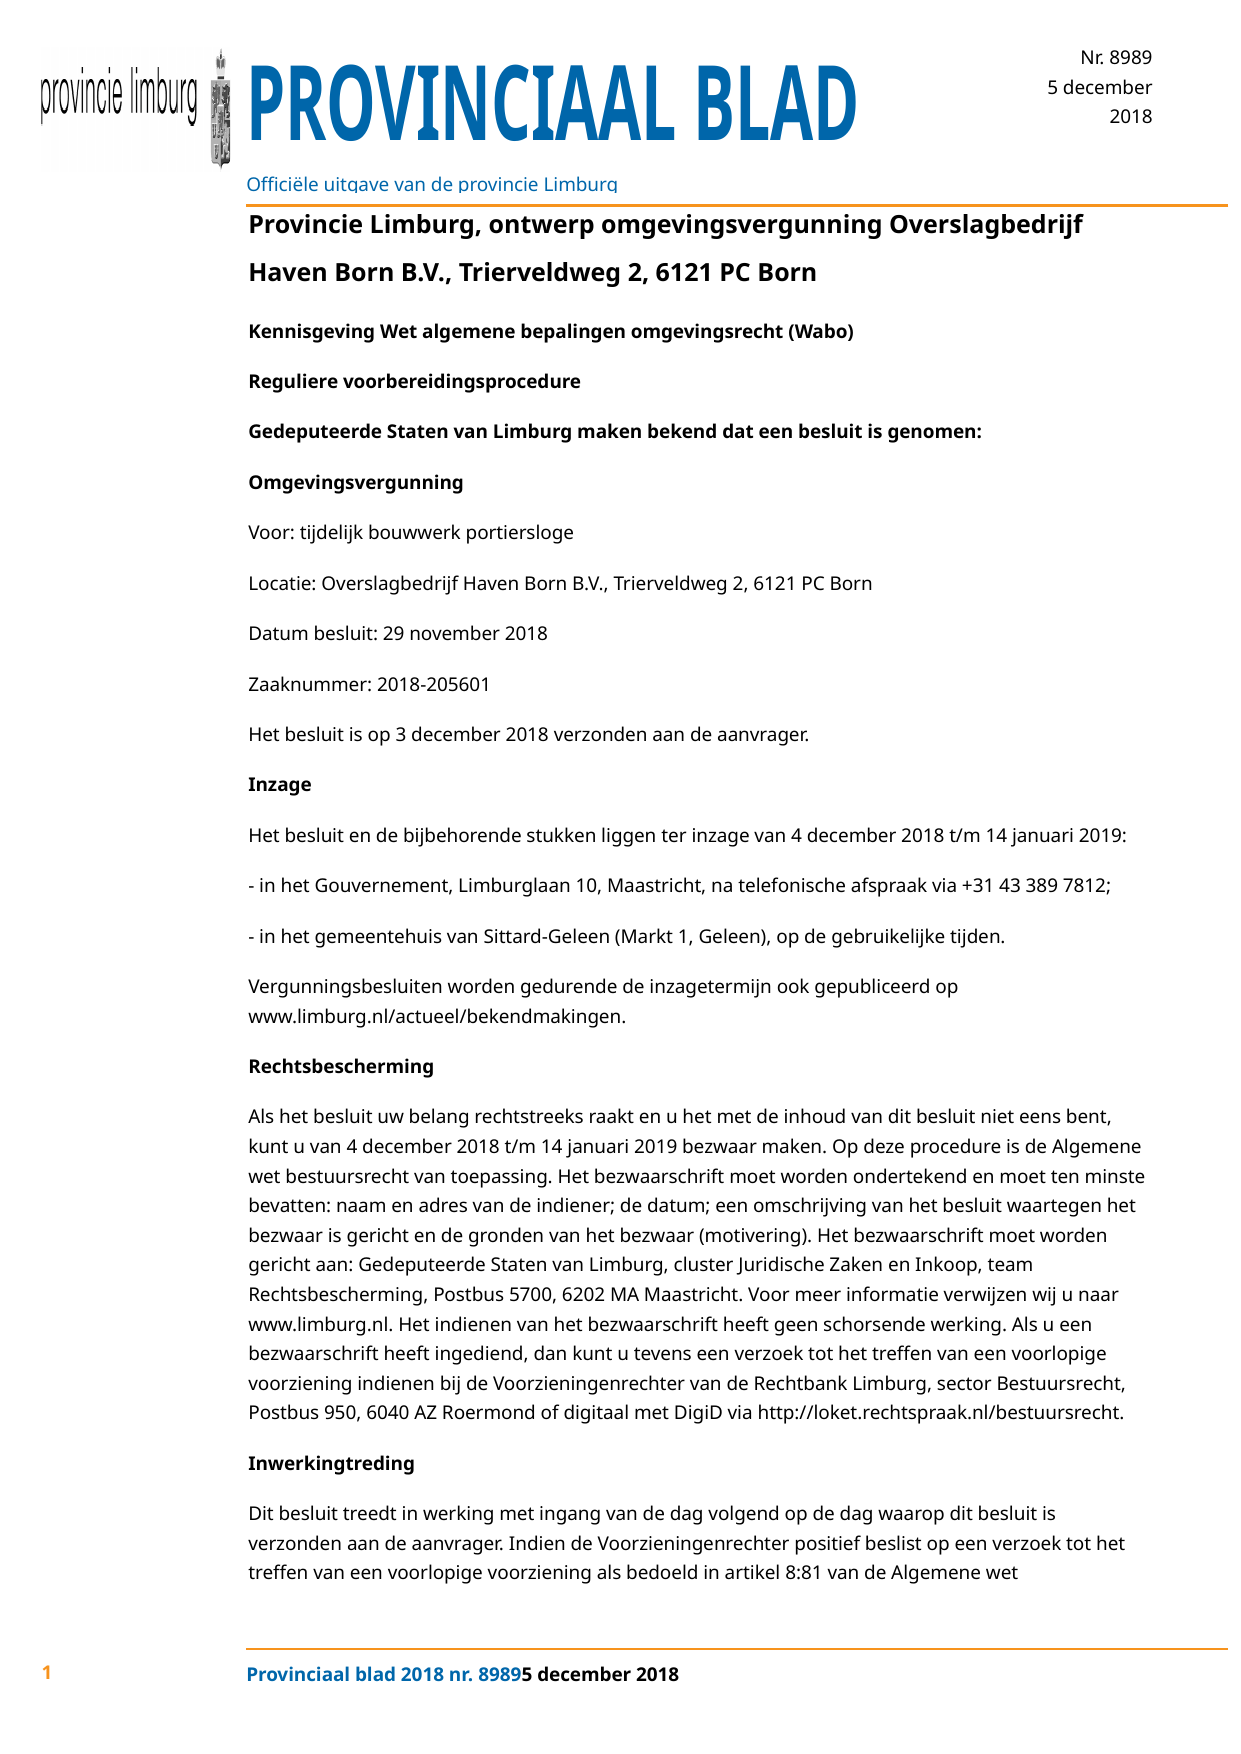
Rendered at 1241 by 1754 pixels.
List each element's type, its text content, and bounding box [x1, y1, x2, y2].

text Kennisgeving Wet algemene bepalingen omgevingsrecht (Wabo) [248, 318, 1152, 344]
text Dit besluit treedt in werking met ingang van de dag volgend op de dag waarop dit besluit is verzonden aan de aanvrager. Indien de Voorzieningenrechter positief beslist op een verzoek tot het treffen van een voorlopige voorziening als bedoeld in artikel 8:81 van de Algemene wet [248, 1500, 1152, 1585]
picture [41, 47, 231, 172]
text - in het Gouvernement, Limburglaan 10, Maastricht, na telefonische afspraak via +31 43 389 7812; [248, 872, 1152, 898]
text Omgevingsvergunning [248, 469, 1152, 495]
text Inzage [248, 772, 1152, 797]
text - in het gemeentehuis van Sittard-Geleen (Markt 1, Geleen), op de gebruikelijke tijden. [248, 923, 1152, 949]
text Gedeputeerde Staten van Limburg maken bekend dat een besluit is genomen: [248, 419, 1152, 444]
text Rechtsbescherming [248, 1053, 1152, 1079]
text Het besluit en de bijbehorende stukken liggen ter inzage van 4 december 2018 t/m 14 januari 2019: [248, 822, 1152, 848]
text Locatie: Overslagbedrijf Haven Born B.V., Trierveldweg 2, 6121 PC Born [248, 570, 1152, 596]
text Zaaknummer: 2018-205601 [248, 671, 1152, 697]
text Reguliere voorbereidingsprocedure [248, 368, 1152, 394]
text Voor: tijdelijk bouwwerk portiersloge [248, 519, 1152, 545]
text Het besluit is op 3 december 2018 verzonden aan de aanvrager. [248, 721, 1152, 747]
text Provincie Limburg, ontwerp omgevingsvergunning Overslagbedrijf Haven Born B.V., Trierveldweg 2, 6121 PC Born [248, 207, 1152, 288]
text Inwerkingtreding [248, 1450, 1152, 1476]
text Vergunningsbesluiten worden gedurende de inzagetermijn ook gepubliceerd op www.limburg.nl/actueel/bekendmakingen. [248, 973, 1152, 1029]
text Datum besluit: 29 november 2018 [248, 620, 1152, 646]
text Als het besluit uw belang rechtstreeks raakt en u het met de inhoud van dit besluit niet eens bent, kunt u van 4 december 2018 t/m 14 januari 2019 bezwaar maken. Op deze procedure is de Algemene wet bestuursrecht van toepassing. Het bezwaarschrift moet worden ondertekend en moet ten minste bevatten: naam en adres van de indiener; de datum; een omschrijving van het besluit waartegen het bezwaar is gericht en de gronden van het bezwaar (motivering). Het bezwaarschrift moet worden gericht aan: Gedeputeerde Staten van Limburg, cluster Juridische Zaken en Inkoop, team Rechtsbescherming, Postbus 5700, 6202 MA Maastricht. Voor meer informatie verwijzen wij u naar www.limburg.nl. Het indienen van het bezwaarschrift heeft geen schorsende werking. Als u een bezwaarschrift heeft ingediend, dan kunt u tevens een verzoek tot het treffen van een voorlopige voorziening indienen bij de Voorzieningenrechter van de Rechtbank Limburg, sector Bestuursrecht, Postbus 950, 6040 AZ Roermond of digitaal met DigiD via http://loket.rechtspraak.nl/bestuursrecht. [248, 1104, 1152, 1425]
